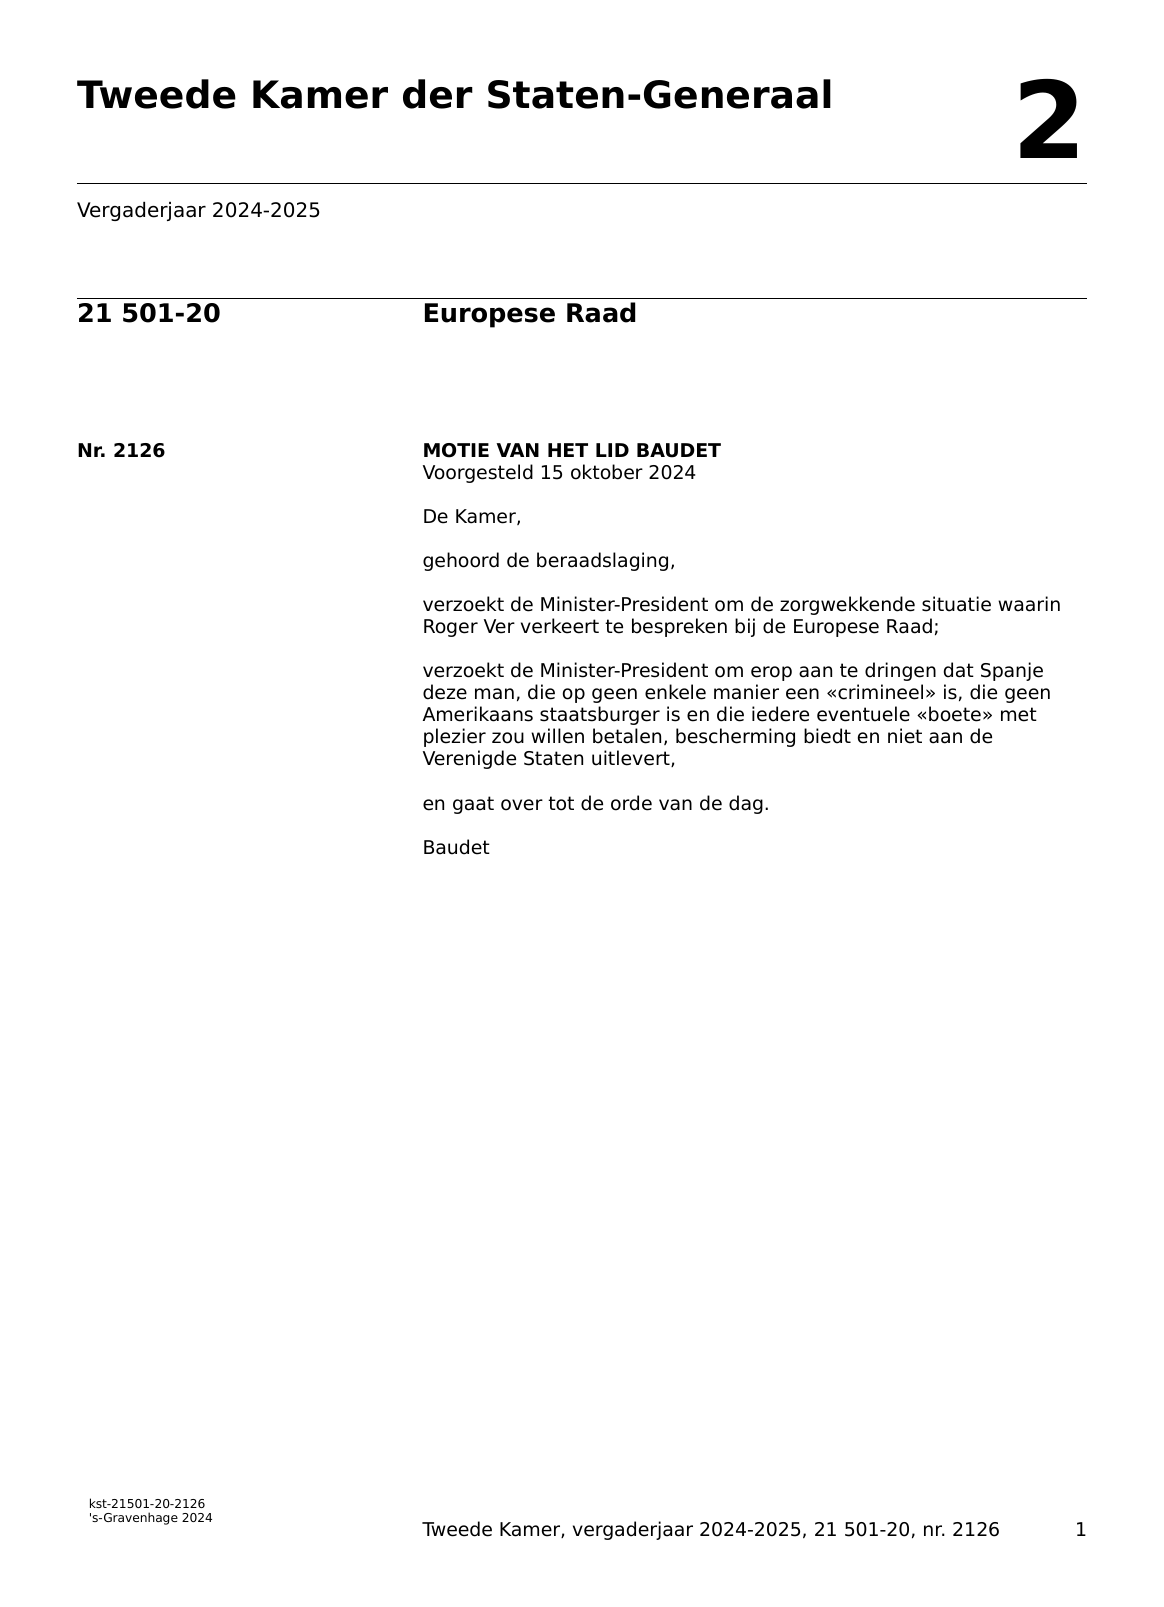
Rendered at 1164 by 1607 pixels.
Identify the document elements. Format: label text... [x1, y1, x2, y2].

text Voorgesteld 15 oktober 2024 [422, 462, 1087, 484]
text gehoord de beraadslaging, [422, 550, 1087, 572]
text Baudet [422, 837, 1087, 858]
table_header 2 [886, 59, 1087, 183]
text en gaat over tot de orde van de dag. [422, 792, 1087, 814]
text 's-Gravenhage 2024 [88, 1511, 323, 1525]
text kst-21501-20-2126 [88, 1497, 323, 1511]
text De Kamer, [422, 506, 1087, 528]
text verzoekt de Minister-President om de zorgwekkende situatie waarin Roger Ver verkeert te bespreken bij de Europese Raad; [422, 594, 1087, 638]
text verzoekt de Minister-President om erop aan te dringen dat Spanje deze man, die op geen enkele manier een «crimineel» is, die geen Amerikaans staatsburger is en die iedere eventuele «boete» met plezier zou willen betalen, bescherming biedt en niet aan de Verenigde Staten uitlevert, [422, 660, 1087, 770]
table_header Tweede Kamer der Staten-Generaal [77, 59, 886, 183]
subtitle Nr. 2126 MOTIE VAN HET LID BAUDET [77, 440, 1087, 462]
table_cell Vergaderjaar 2024-2025 [77, 184, 1087, 298]
subtitle 21 501-20 Europese Raad [77, 299, 1087, 329]
